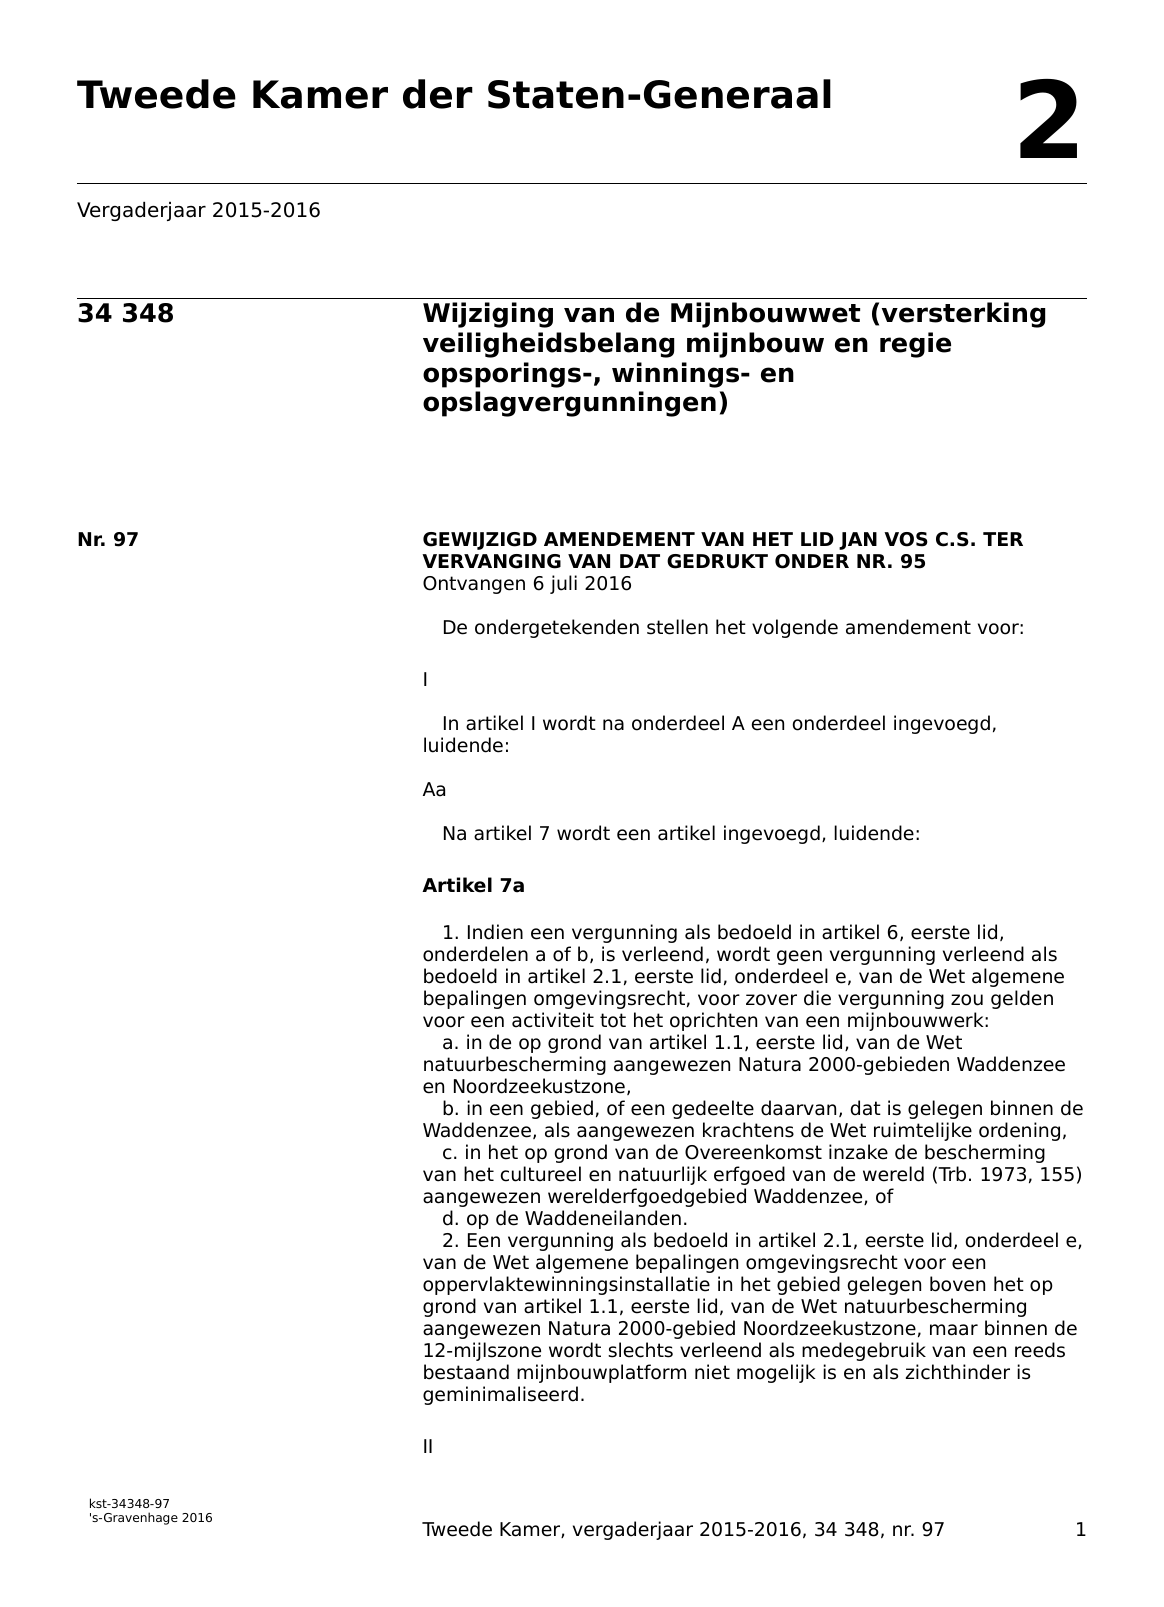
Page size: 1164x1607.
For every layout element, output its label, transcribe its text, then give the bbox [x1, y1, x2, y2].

text Na artikel 7 wordt een artikel ingevoegd, luidende: [422, 823, 1087, 845]
text 's-Gravenhage 2016 [88, 1511, 323, 1525]
text In artikel I wordt na onderdeel A een onderdeel ingevoegd, luidende: [422, 713, 1087, 757]
table_header Tweede Kamer der Staten-Generaal [77, 59, 886, 183]
subtitle Nr. 97 GEWIJZIGD AMENDEMENT VAN HET LID JAN VOS C.S. TER VERVANGING VAN DAT GEDRUKT ONDER NR. 95 [77, 529, 1087, 573]
subtitle 34 348 Wijziging van de Mijnbouwwet (versterking veiligheidsbelang mijnbouw en regie opsporings-, winnings- en opslagvergunningen) [77, 299, 1087, 418]
subtitle II [422, 1436, 1087, 1458]
subtitle Artikel 7a [422, 875, 1087, 897]
text 1. Indien een vergunning als bedoeld in artikel 6, eerste lid, onderdelen a of b, is verleend, wordt geen vergunning verleend als bedoeld in artikel 2.1, eerste lid, onderdeel e, van de Wet algemene bepalingen omgevingsrecht, voor zover die vergunning zou gelden voor een activiteit tot het oprichten van een mijnbouwwerk: [422, 922, 1087, 1032]
table_cell Vergaderjaar 2015-2016 [77, 184, 1087, 298]
text a. in de op grond van artikel 1.1, eerste lid, van de Wet natuurbescherming aangewezen Natura 2000-gebieden Waddenzee en Noordzeekustzone, [422, 1032, 1087, 1098]
text De ondergetekenden stellen het volgende amendement voor: [422, 617, 1087, 639]
text b. in een gebied, of een gedeelte daarvan, dat is gelegen binnen de Waddenzee, als aangewezen krachtens de Wet ruimtelijke ordening, [422, 1098, 1087, 1142]
text 2. Een vergunning als bedoeld in artikel 2.1, eerste lid, onderdeel e, van de Wet algemene bepalingen omgevingsrecht voor een oppervlaktewinningsinstallatie in het gebied gelegen boven het op grond van artikel 1.1, eerste lid, van de Wet natuurbescherming aangewezen Natura 2000-gebied Noordzeekustzone, maar binnen de 12-mijlszone wordt slechts verleend als medegebruik van een reeds bestaand mijnbouwplatform niet mogelijk is en als zichthinder is geminimaliseerd. [422, 1230, 1087, 1406]
text c. in het op grond van de Overeenkomst inzake de bescherming van het cultureel en natuurlijk erfgoed van de wereld (Trb. 1973, 155) aangewezen werelderfgoedgebied Waddenzee, of [422, 1142, 1087, 1208]
text Ontvangen 6 juli 2016 [422, 573, 1087, 595]
text Aa [422, 779, 1087, 801]
text kst-34348-97 [88, 1497, 323, 1511]
table_header 2 [886, 59, 1087, 183]
subtitle I [422, 669, 1087, 691]
text d. op de Waddeneilanden. [422, 1208, 1087, 1230]
